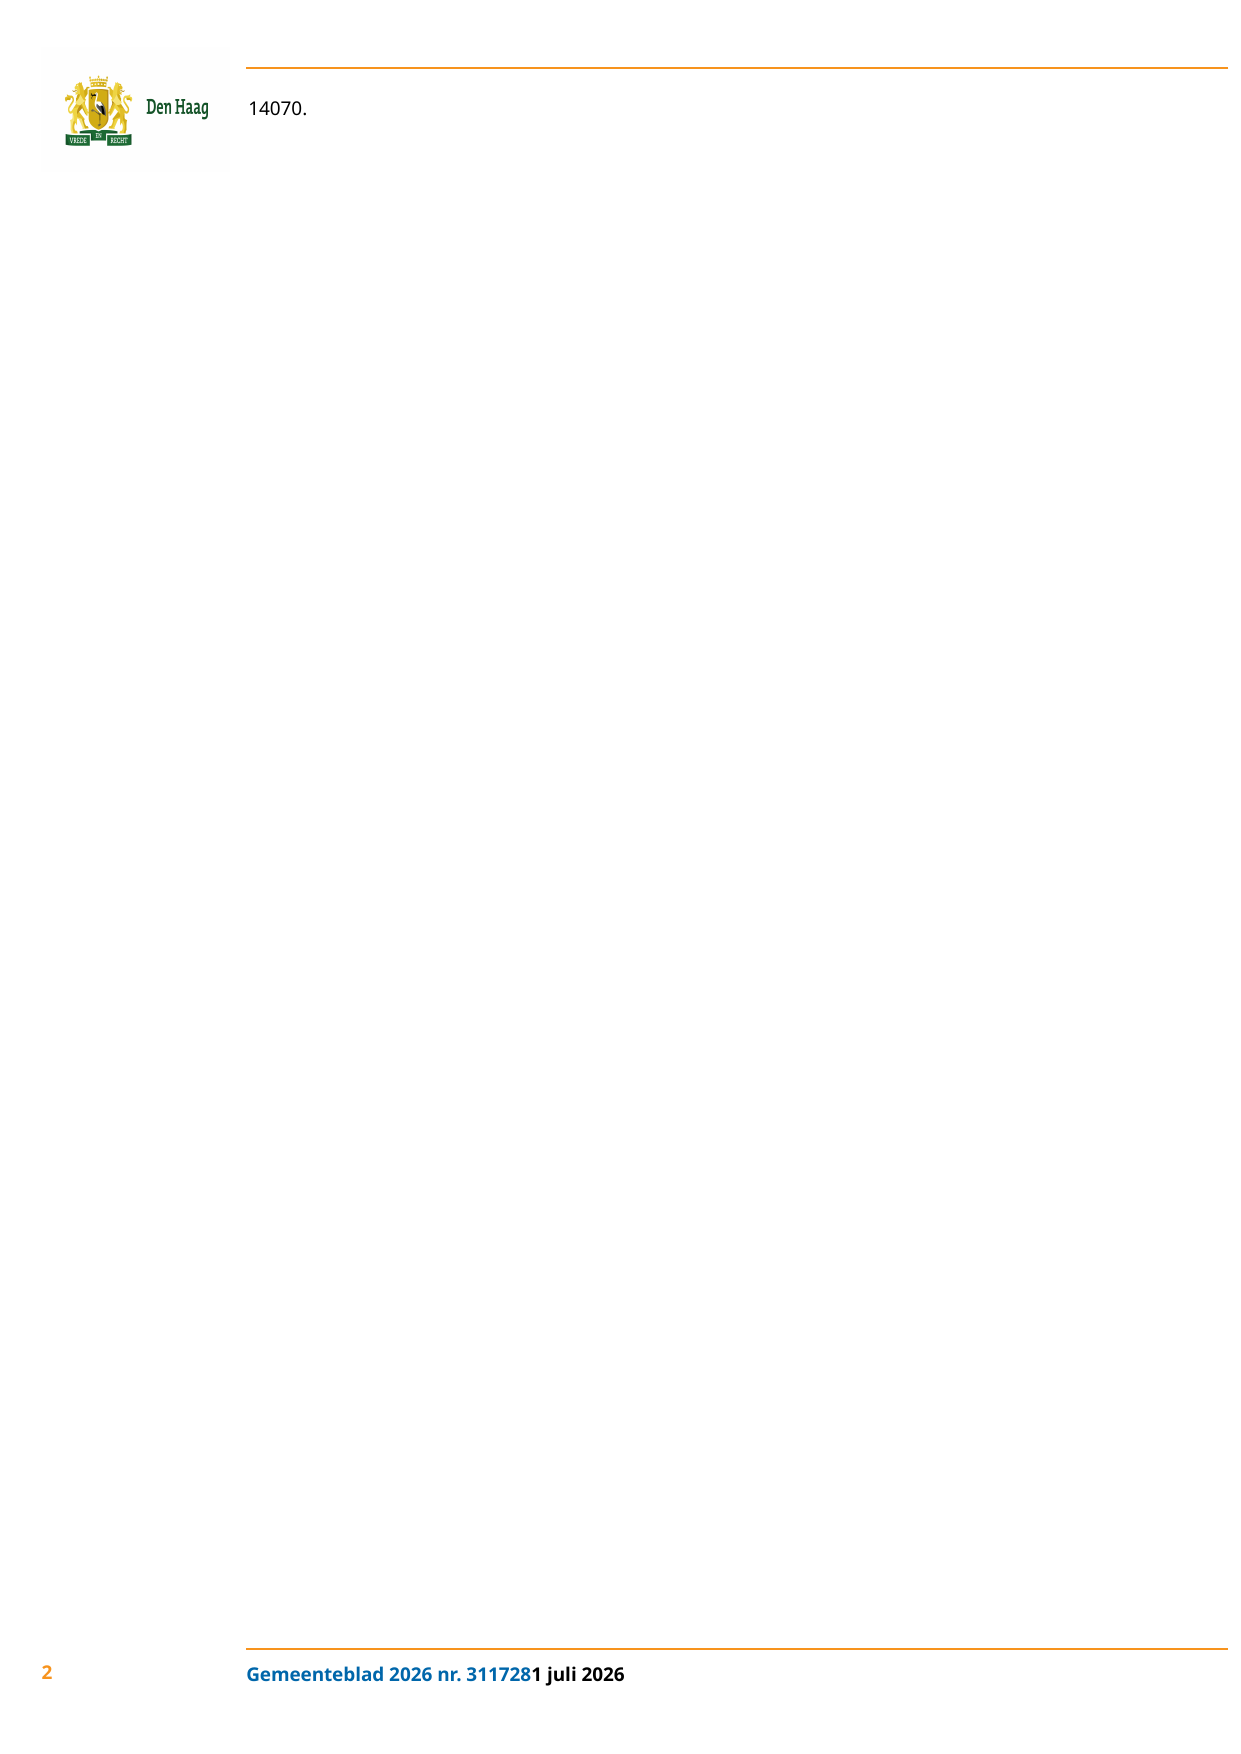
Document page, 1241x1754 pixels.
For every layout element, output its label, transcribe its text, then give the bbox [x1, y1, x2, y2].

text 14070. [248, 95, 1152, 121]
picture [41, 47, 231, 172]
